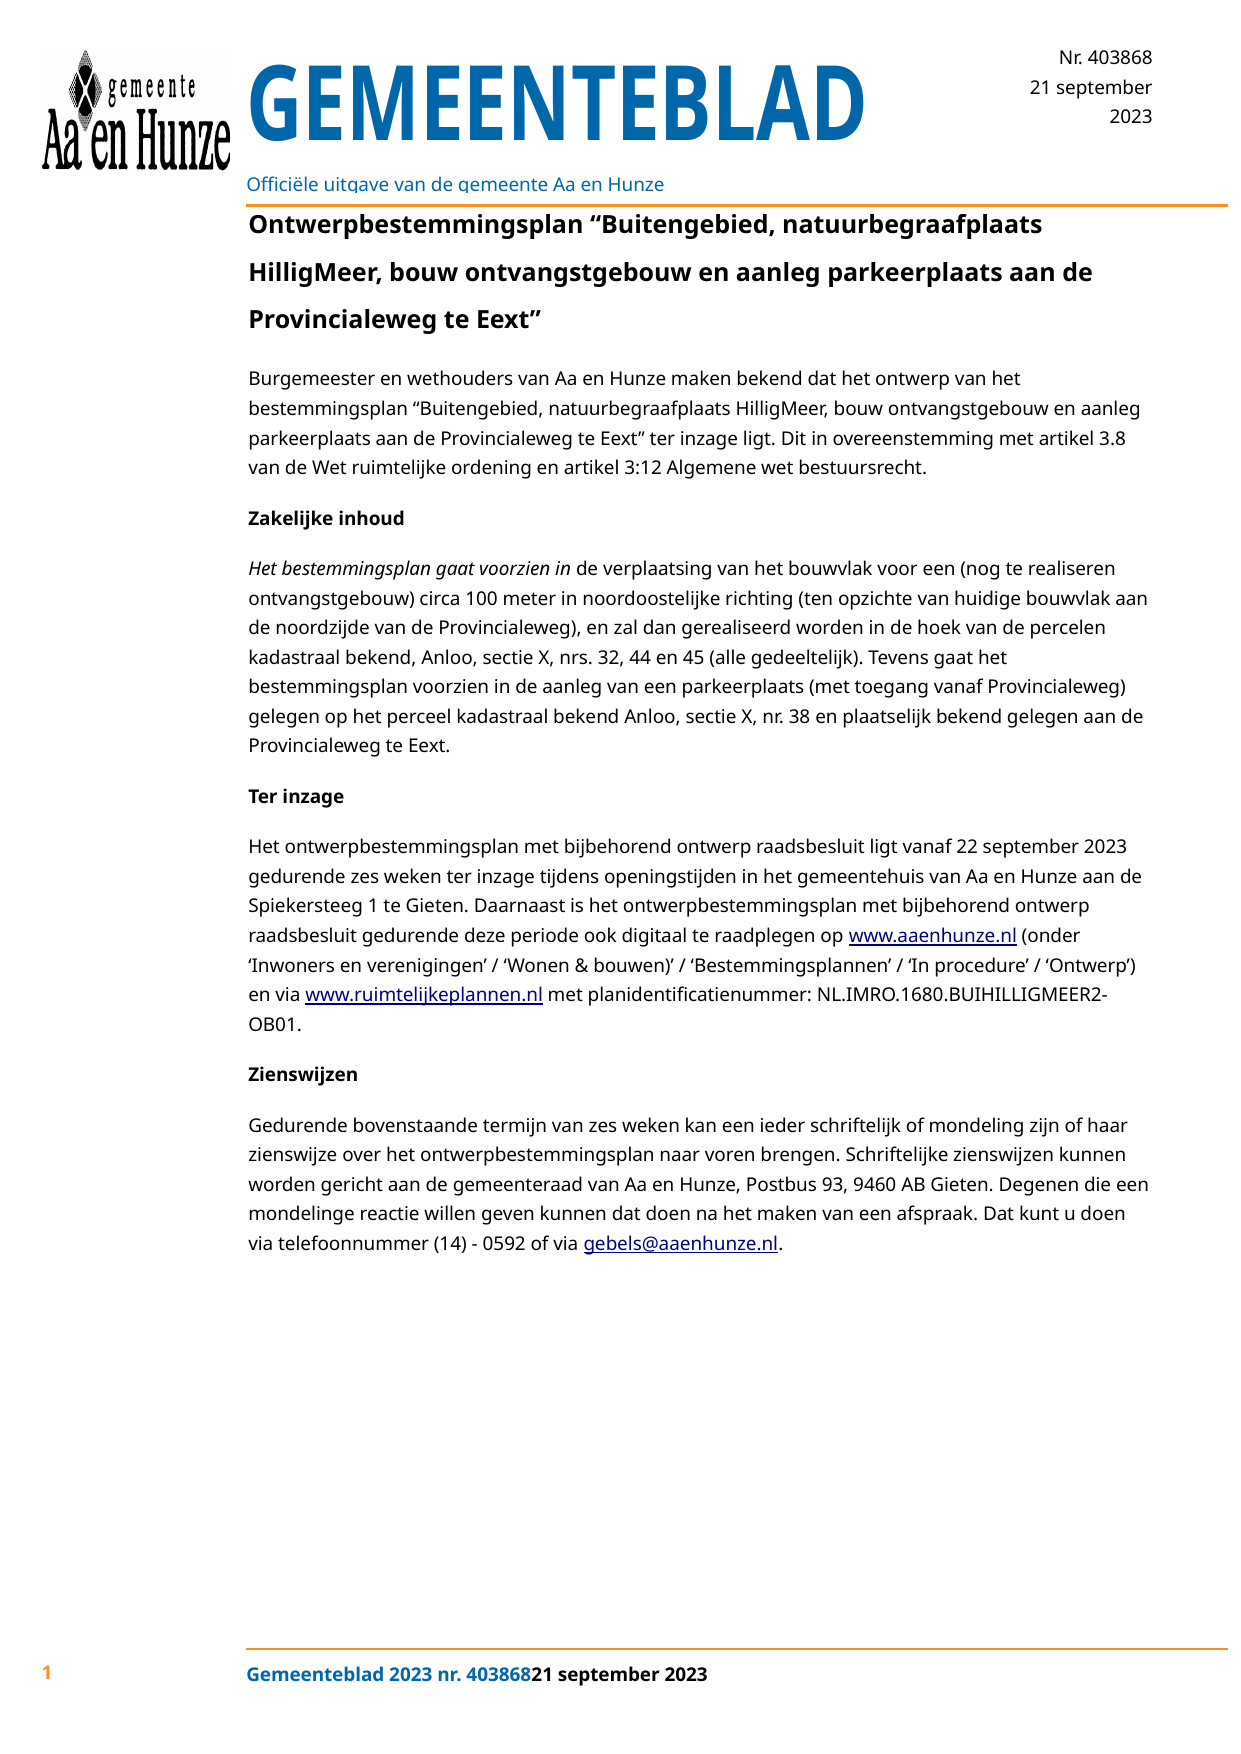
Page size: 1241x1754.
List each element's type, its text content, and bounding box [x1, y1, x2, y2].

text Het bestemmingsplan gaat voorzien in de verplaatsing van het bouwvlak voor een (nog te realiseren ontvangstgebouw) circa 100 meter in noordoostelijke richting (ten opzichte van huidige bouwvlak aan de noordzijde van de Provincialeweg), en zal dan gerealiseerd worden in de hoek van de percelen kadastraal bekend, Anloo, sectie X, nrs. 32, 44 en 45 (alle gedeeltelijk). Tevens gaat het bestemmingsplan voorzien in de aanleg van een parkeerplaats (met toegang vanaf Provincialeweg) gelegen op het perceel kadastraal bekend Anloo, sectie X, nr. 38 en plaatselijk bekend gelegen aan de Provincialeweg te Eext. [248, 555, 1152, 758]
picture [41, 47, 231, 172]
text Zakelijke inhoud [248, 505, 1152, 530]
text Ontwerpbestemmingsplan “Buitengebied, natuurbegraafplaats HilligMeer, bouw ontvangstgebouw en aanleg parkeerplaats aan de Provincialeweg te Eext” [248, 207, 1152, 336]
text Het ontwerpbestemmingsplan met bijbehorend ontwerp raadsbesluit ligt vanaf 22 september 2023 gedurende zes weken ter inzage tijdens openingstijden in het gemeentehuis van Aa en Hunze aan de Spiekersteeg 1 te Gieten. Daarnaast is het ontwerpbestemmingsplan met bijbehorend ontwerp raadsbesluit gedurende deze periode ook digitaal te raadplegen op www.aaenhunze.nl (onder ‘Inwoners en verenigingen’ / ‘Wonen & bouwen)’ / ‘Bestemmingsplannen’ / ‘In procedure’ / ‘Ontwerp’) en via www.ruimtelijkeplannen.nl met planidentificatienummer: NL.IMRO.1680.BUIHILLIGMEER2-OB01. [248, 833, 1152, 1037]
text Gedurende bovenstaande termijn van zes weken kan een ieder schriftelijk of mondeling zijn of haar zienswijze over het ontwerpbestemmingsplan naar voren brengen. Schriftelijke zienswijzen kunnen worden gericht aan de gemeenteraad van Aa en Hunze, Postbus 93, 9460 AB Gieten. Degenen die een mondelinge reactie willen geven kunnen dat doen na het maken van een afspraak. Dat kunt u doen via telefoonnummer (14) - 0592 of via gebels@aaenhunze.nl. [248, 1112, 1152, 1256]
text Ter inzage [248, 783, 1152, 809]
text Burgemeester en wethouders van Aa en Hunze maken bekend dat het ontwerp van het bestemmingsplan “Buitengebied, natuurbegraafplaats HilligMeer, bouw ontvangstgebouw en aanleg parkeerplaats aan de Provincialeweg te Eext” ter inzage ligt. Dit in overeenstemming met artikel 3.8 van de Wet ruimtelijke ordening en artikel 3:12 Algemene wet bestuursrecht. [248, 366, 1152, 480]
text Zienswijzen [248, 1061, 1152, 1087]
